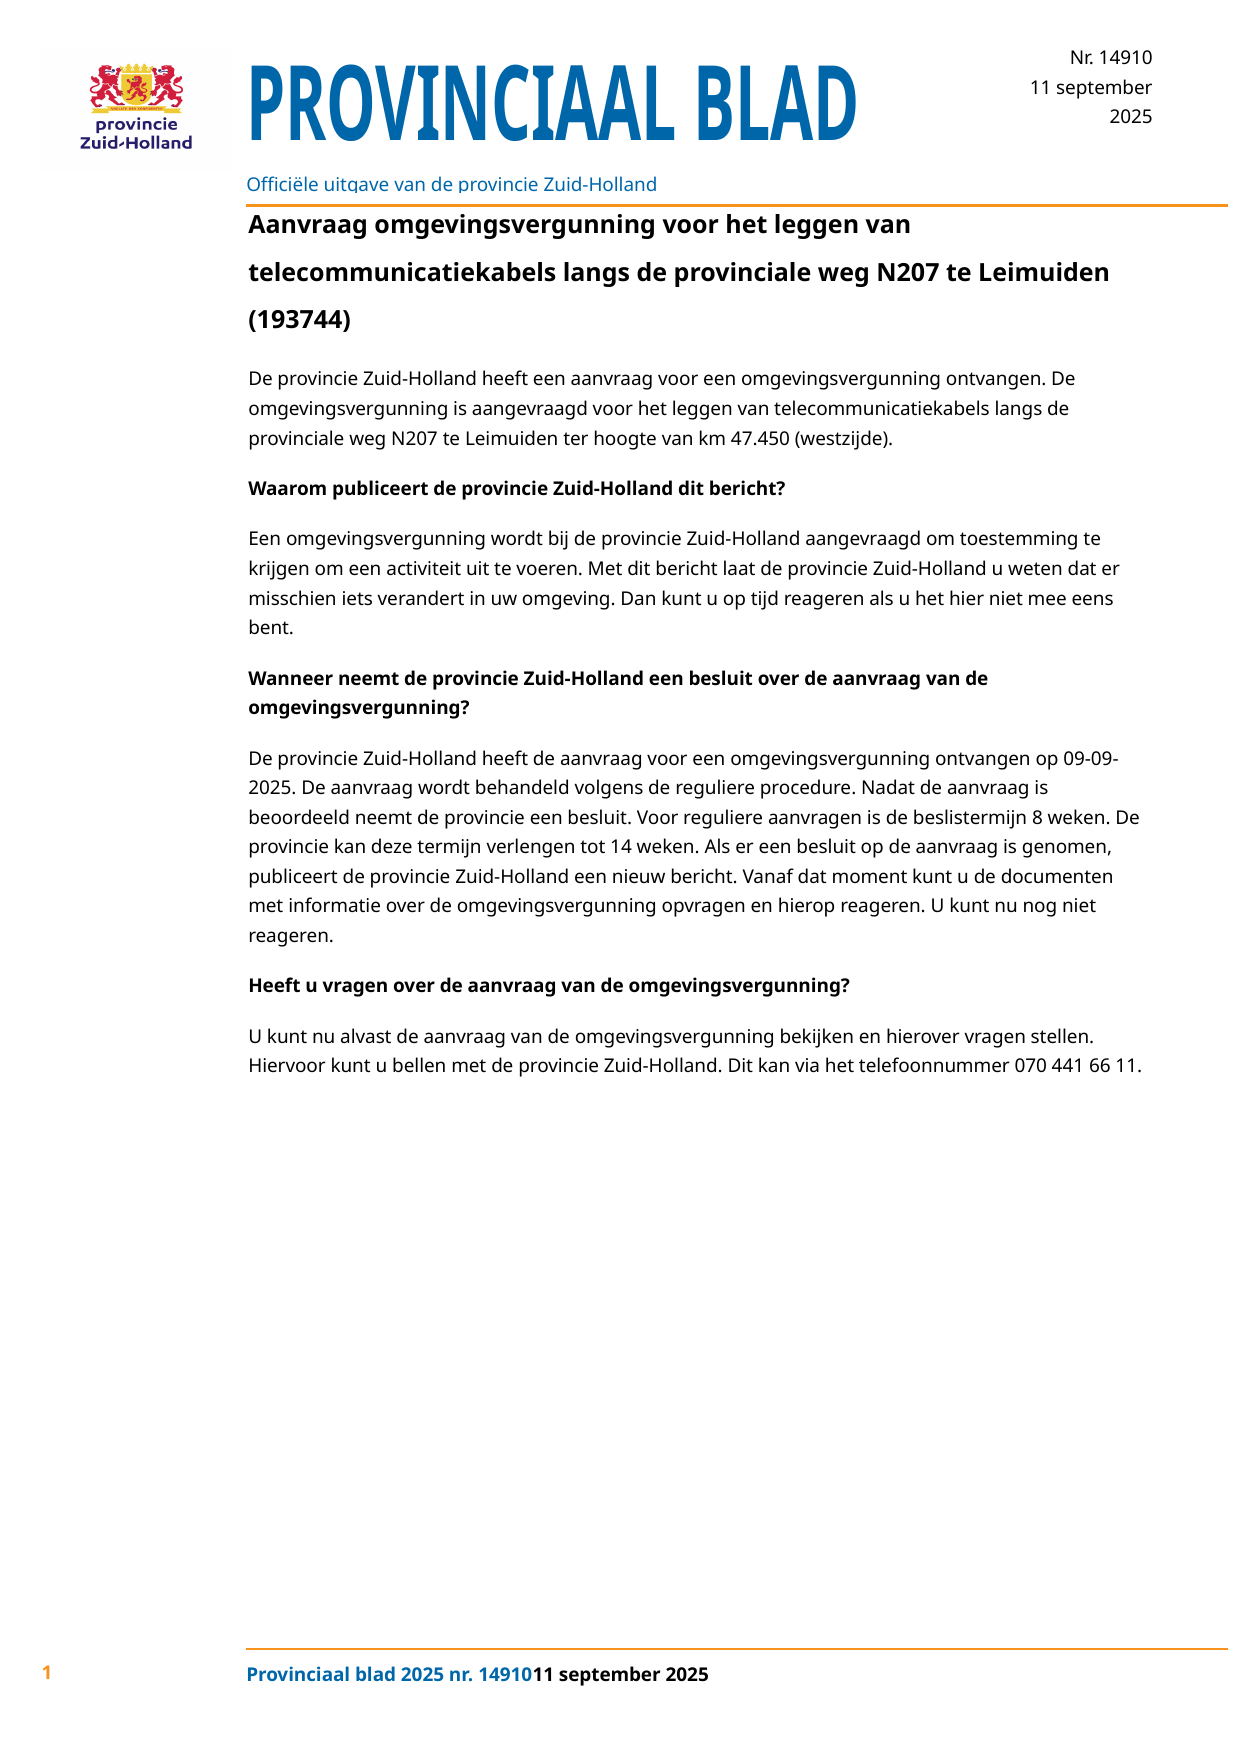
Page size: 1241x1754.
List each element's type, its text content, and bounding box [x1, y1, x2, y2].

text Een omgevingsvergunning wordt bij de provincie Zuid-Holland aangevraagd om toestemming te krijgen om een activiteit uit te voeren. Met dit bericht laat de provincie Zuid-Holland u weten dat er misschien iets verandert in uw omgeving. Dan kunt u op tijd reageren als u het hier niet mee eens bent. [248, 526, 1152, 640]
text Heeft u vragen over de aanvraag van de omgevingsvergunning? [248, 973, 1152, 998]
text De provincie Zuid-Holland heeft een aanvraag voor een omgevingsvergunning ontvangen. De omgevingsvergunning is aangevraagd voor het leggen van telecommunicatiekabels langs de provinciale weg N207 te Leimuiden ter hoogte van km 47.450 (westzijde). [248, 366, 1152, 450]
text De provincie Zuid-Holland heeft de aanvraag voor een omgevingsvergunning ontvangen op 09-09-2025. De aanvraag wordt behandeld volgens de reguliere procedure. Nadat de aanvraag is beoordeeld neemt de provincie een besluit. Voor reguliere aanvragen is de beslistermijn 8 weken. De provincie kan deze termijn verlengen tot 14 weken. Als er een besluit op de aanvraag is genomen, publiceert de provincie Zuid-Holland een nieuw bericht. Vanaf dat moment kunt u de documenten met informatie over de omgevingsvergunning opvragen en hierop reageren. U kunt nu nog niet reageren. [248, 745, 1152, 948]
text Aanvraag omgevingsvergunning voor het leggen van telecommunicatiekabels langs de provinciale weg N207 te Leimuiden (193744) [248, 207, 1152, 336]
text U kunt nu alvast de aanvraag van de omgevingsvergunning bekijken en hierover vragen stellen. Hiervoor kunt u bellen met de provincie Zuid-Holland. Dit kan via het telefoonnummer 070 441 66 11. [248, 1023, 1152, 1078]
text Waarom publiceert de provincie Zuid-Holland dit bericht? [248, 475, 1152, 501]
text Wanneer neemt de provincie Zuid-Holland een besluit over de aanvraag van de omgevingsvergunning? [248, 665, 1152, 720]
picture [41, 47, 231, 172]
